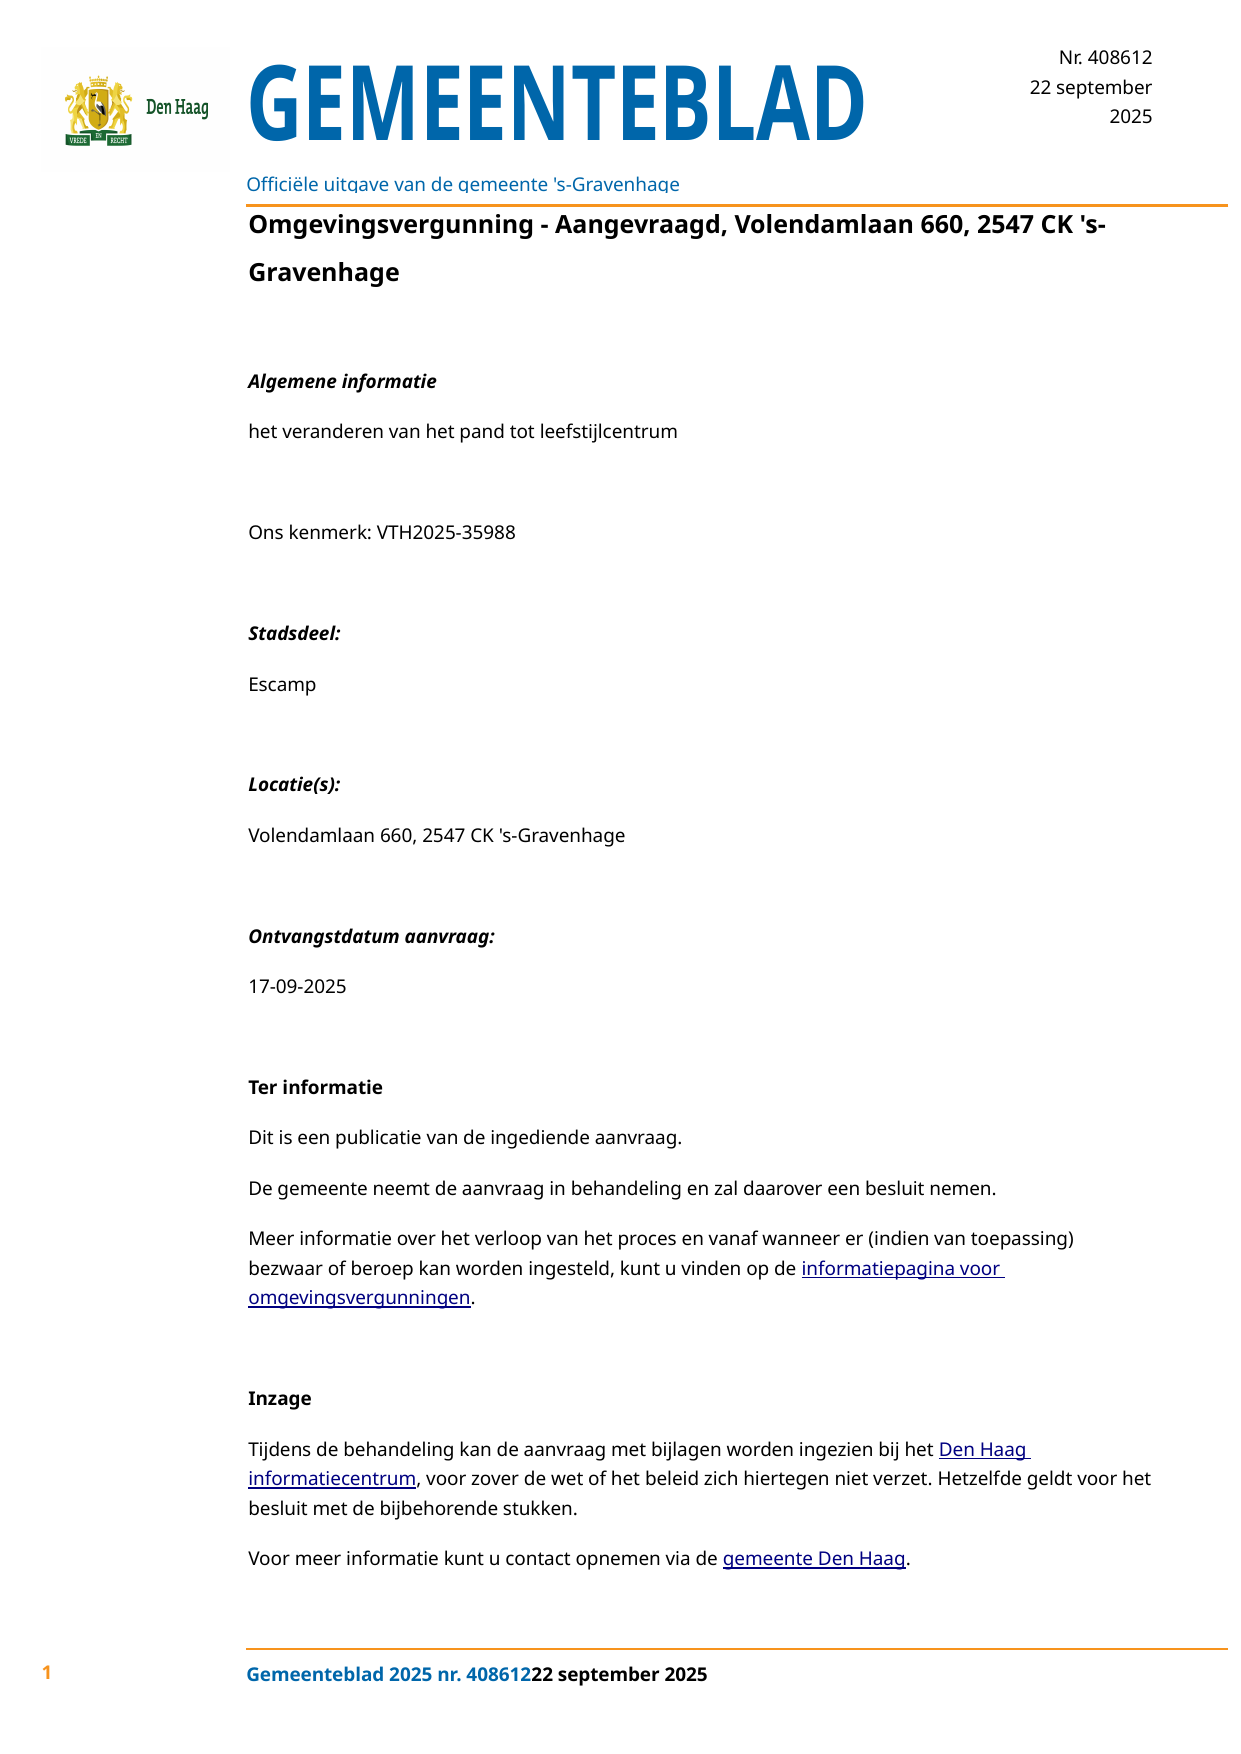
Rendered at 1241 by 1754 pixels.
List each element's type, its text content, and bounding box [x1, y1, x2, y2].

text Volendamlaan 660, 2547 CK 's-Gravenhage [248, 822, 1152, 848]
text Meer informatie over het verloop van het proces en vanaf wanneer er (indien van toepassing) bezwaar of beroep kan worden ingesteld, kunt u vinden op de informatiepagina voor omgevingsvergunningen. [248, 1225, 1152, 1310]
text Ontvangstdatum aanvraag: [248, 923, 1152, 949]
text Inzage [248, 1385, 1152, 1411]
text Algemene informatie [248, 368, 1152, 394]
text Locatie(s): [248, 772, 1152, 797]
text 17-09-2025 [248, 973, 1152, 999]
text Tijdens de behandeling kan de aanvraag met bijlagen worden ingezien bij het Den Haag informatiecentrum, voor zover de wet of het beleid zich hiertegen niet verzet. Hetzelfde geldt voor het besluit met de bijbehorende stukken. [248, 1436, 1152, 1521]
text het veranderen van het pand tot leefstijlcentrum [248, 419, 1152, 444]
text Dit is een publicatie van de ingediende aanvraag. [248, 1124, 1152, 1150]
text Omgevingsvergunning - Aangevraagd, Volendamlaan 660, 2547 CK 's-Gravenhage [248, 207, 1152, 288]
text Escamp [248, 671, 1152, 697]
picture [41, 47, 231, 172]
text Stadsdeel: [248, 620, 1152, 646]
text Ons kenmerk: VTH2025-35988 [248, 519, 1152, 545]
text Voor meer informatie kunt u contact opnemen via de gemeente Den Haag. [248, 1545, 1152, 1571]
text De gemeente neemt de aanvraag in behandeling en zal daarover een besluit nemen. [248, 1175, 1152, 1201]
text Ter informatie [248, 1074, 1152, 1100]
